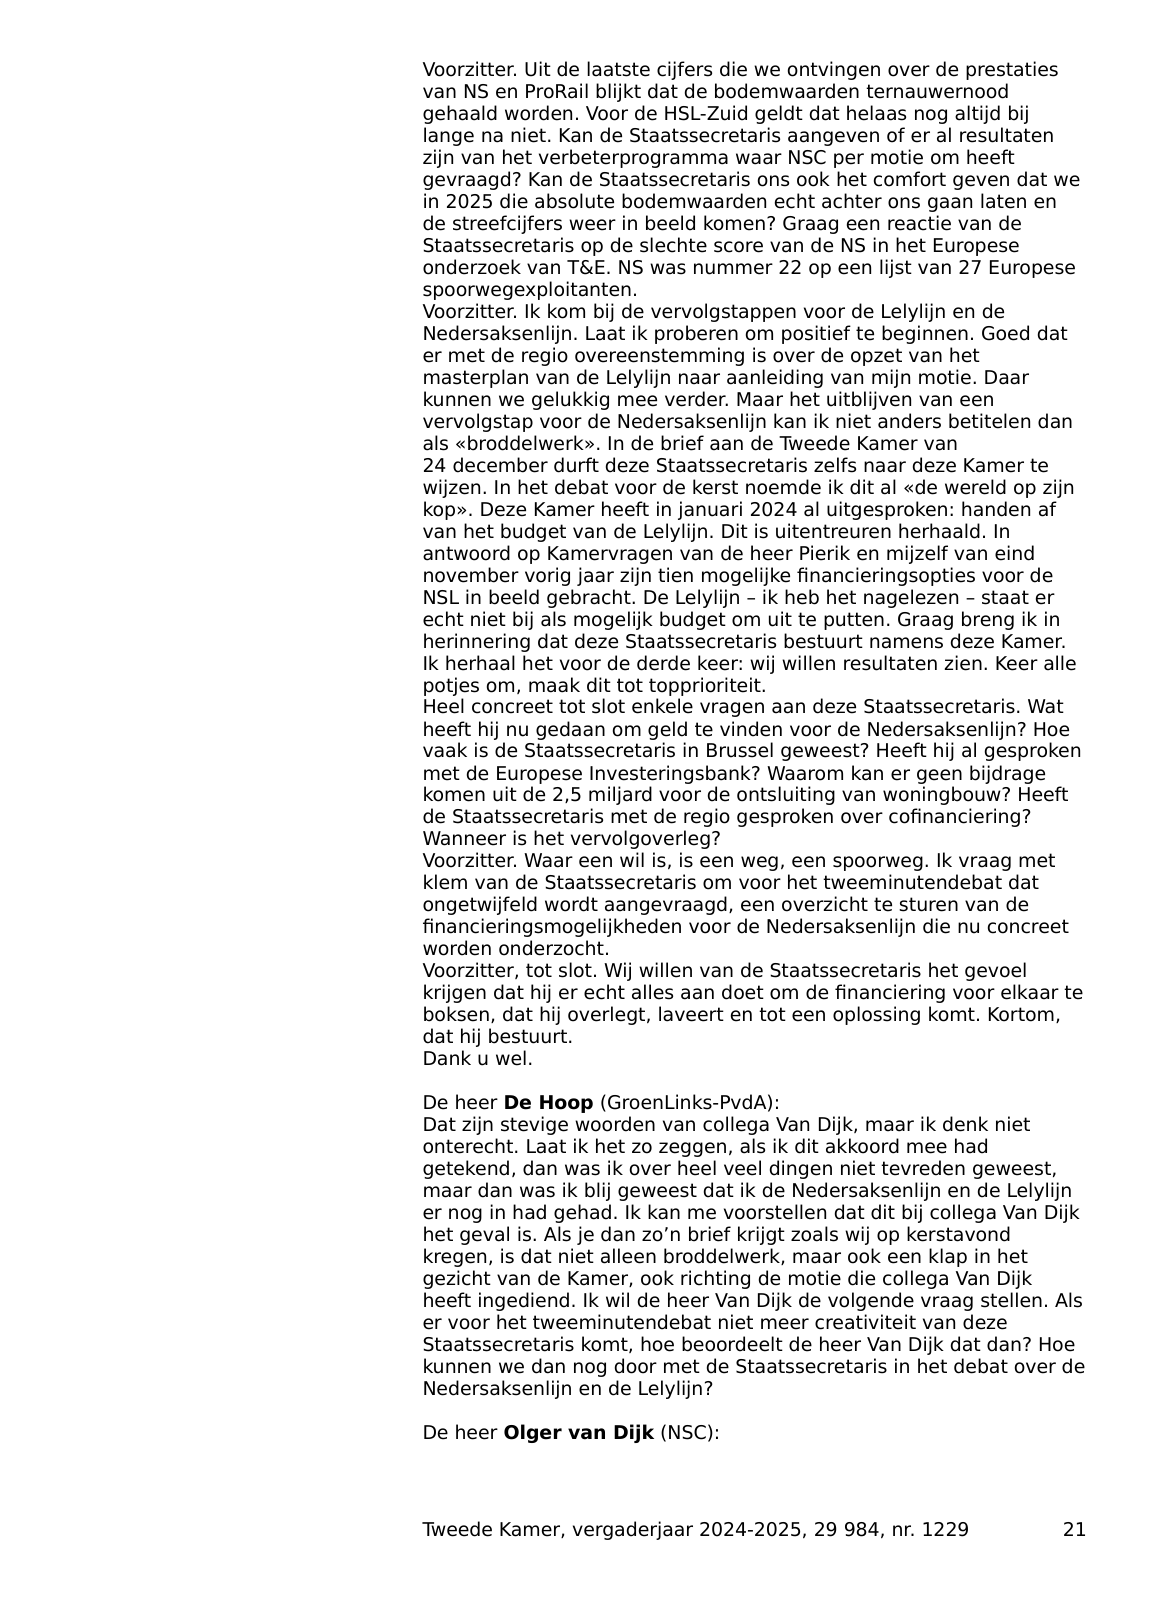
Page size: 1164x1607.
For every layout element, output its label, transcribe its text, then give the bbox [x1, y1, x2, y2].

text Dank u wel. [422, 1048, 1087, 1070]
text De heer Olger van Dijk (NSC): [422, 1422, 1087, 1444]
text Heel concreet tot slot enkele vragen aan deze Staatssecretaris. Wat heeft hij nu gedaan om geld te vinden voor de Nedersaksenlijn? Hoe vaak is de Staatssecretaris in Brussel geweest? Heeft hij al gesproken met de Europese Investeringsbank? Waarom kan er geen bijdrage komen uit de 2,5 miljard voor de ontsluiting van woningbouw? Heeft de Staatssecretaris met de regio gesproken over cofinanciering? Wanneer is het vervolgoverleg? [422, 696, 1087, 850]
text De heer De Hoop (GroenLinks-PvdA): [422, 1092, 1087, 1114]
text Voorzitter. Ik kom bij de vervolgstappen voor de Lelylijn en de Nedersaksenlijn. Laat ik proberen om positief te beginnen. Goed dat er met de regio overeenstemming is over de opzet van het masterplan van de Lelylijn naar aanleiding van mijn motie. Daar kunnen we gelukkig mee verder. Maar het uitblijven van een vervolgstap voor de Nedersaksenlijn kan ik niet anders betitelen dan als «broddelwerk». In de brief aan de Tweede Kamer van 24 december durft deze Staatssecretaris zelfs naar deze Kamer te wijzen. In het debat voor de kerst noemde ik dit al «de wereld op zijn kop». Deze Kamer heeft in januari 2024 al uitgesproken: handen af van het budget van de Lelylijn. Dit is uitentreuren herhaald. In antwoord op Kamervragen van de heer Pierik en mijzelf van eind november vorig jaar zijn tien mogelijke financieringsopties voor de NSL in beeld gebracht. De Lelylijn – ik heb het nagelezen – staat er echt niet bij als mogelijk budget om uit te putten. Graag breng ik in herinnering dat deze Staatssecretaris bestuurt namens deze Kamer. Ik herhaal het voor de derde keer: wij willen resultaten zien. Keer alle potjes om, maak dit tot topprioriteit. [422, 301, 1087, 696]
text Dat zijn stevige woorden van collega Van Dijk, maar ik denk niet onterecht. Laat ik het zo zeggen, als ik dit akkoord mee had getekend, dan was ik over heel veel dingen niet tevreden geweest, maar dan was ik blij geweest dat ik de Nedersaksenlijn en de Lelylijn er nog in had gehad. Ik kan me voorstellen dat dit bij collega Van Dijk het geval is. Als je dan zo’n brief krijgt zoals wij op kerstavond kregen, is dat niet alleen broddelwerk, maar ook een klap in het gezicht van de Kamer, ook richting de motie die collega Van Dijk heeft ingediend. Ik wil de heer Van Dijk de volgende vraag stellen. Als er voor het tweeminutendebat niet meer creativiteit van deze Staatssecretaris komt, hoe beoordeelt de heer Van Dijk dat dan? Hoe kunnen we dan nog door met de Staatssecretaris in het debat over de Nedersaksenlijn en de Lelylijn? [422, 1114, 1087, 1400]
text Voorzitter, tot slot. Wij willen van de Staatssecretaris het gevoel krijgen dat hij er echt alles aan doet om de financiering voor elkaar te boksen, dat hij overlegt, laveert en tot een oplossing komt. Kortom, dat hij bestuurt. [422, 960, 1087, 1048]
text Voorzitter. Uit de laatste cijfers die we ontvingen over de prestaties van NS en ProRail blijkt dat de bodemwaarden ternauwernood gehaald worden. Voor de HSL-Zuid geldt dat helaas nog altijd bij lange na niet. Kan de Staatssecretaris aangeven of er al resultaten zijn van het verbeterprogramma waar NSC per motie om heeft gevraagd? Kan de Staatssecretaris ons ook het comfort geven dat we in 2025 die absolute bodemwaarden echt achter ons gaan laten en de streefcijfers weer in beeld komen? Graag een reactie van de Staatssecretaris op de slechte score van de NS in het Europese onderzoek van T&E. NS was nummer 22 op een lijst van 27 Europese spoorwegexploitanten. [422, 59, 1087, 301]
text Voorzitter. Waar een wil is, is een weg, een spoorweg. Ik vraag met klem van de Staatssecretaris om voor het tweeminutendebat dat ongetwijfeld wordt aangevraagd, een overzicht te sturen van de financieringsmogelijkheden voor de Nedersaksenlijn die nu concreet worden onderzocht. [422, 850, 1087, 960]
